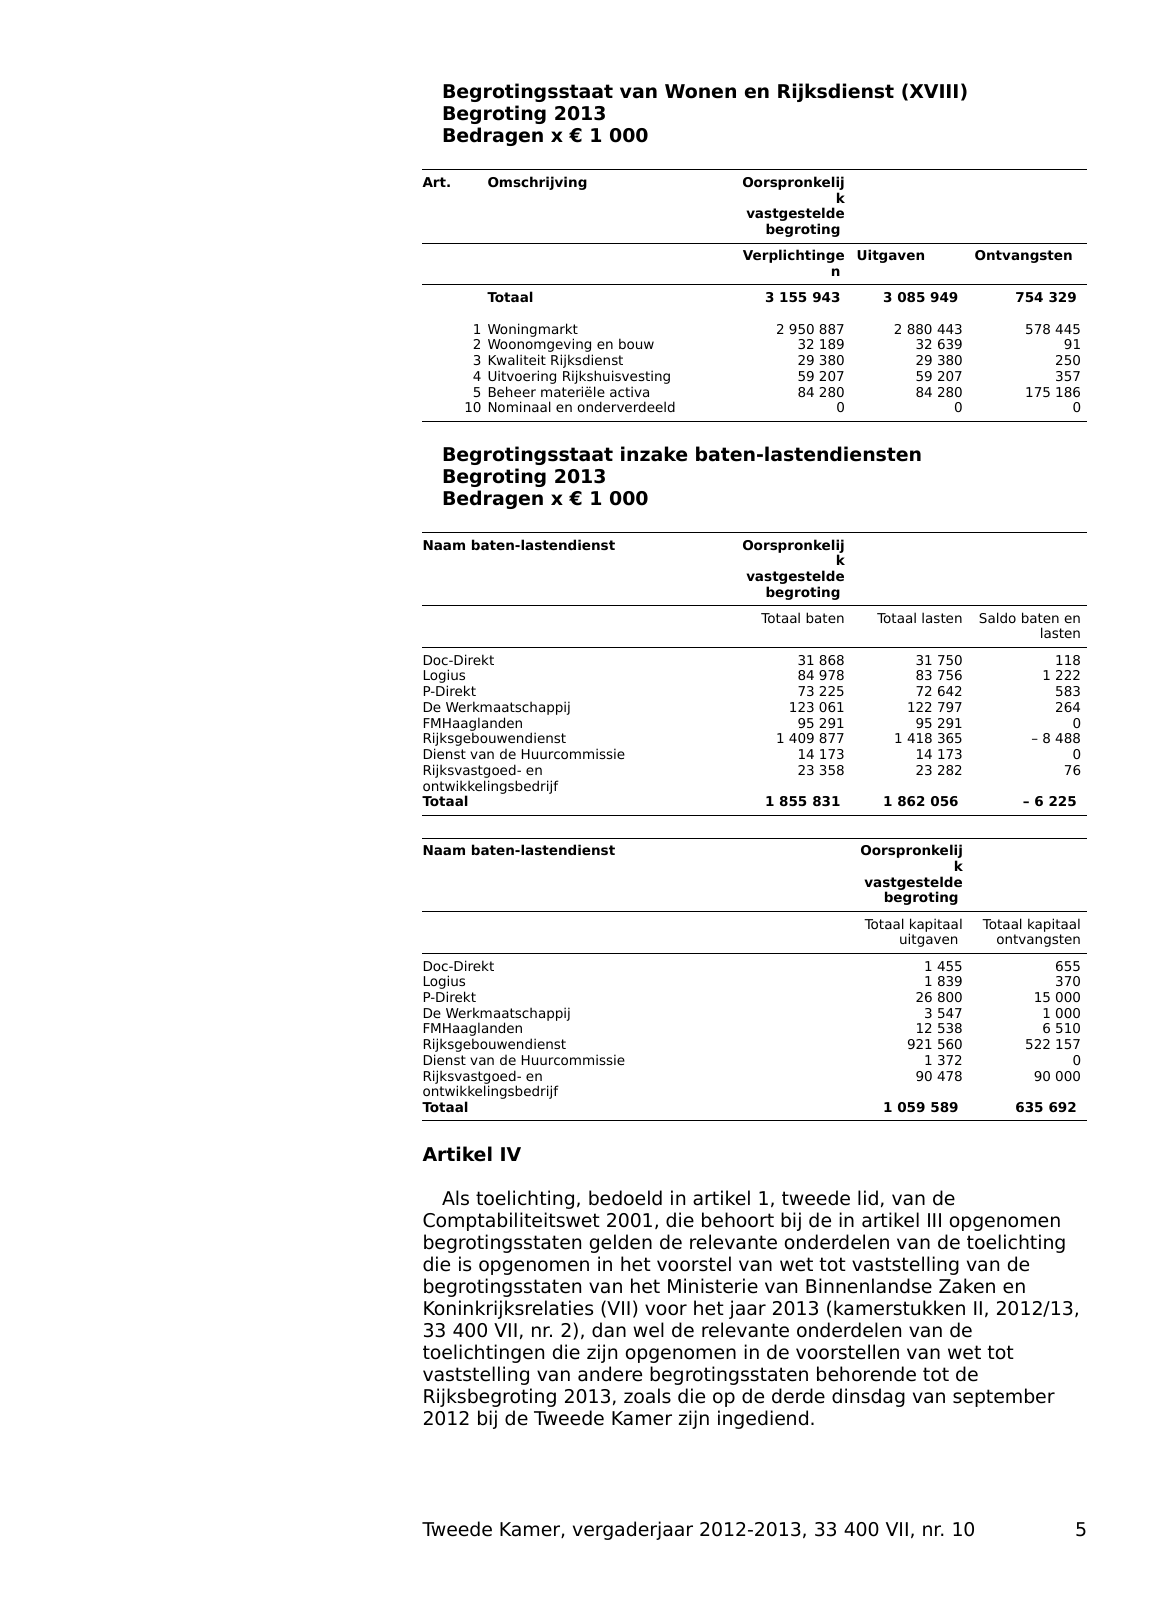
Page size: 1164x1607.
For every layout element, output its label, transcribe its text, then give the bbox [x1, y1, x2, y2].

table_cell 29 380 [850, 353, 968, 369]
table_cell Uitgaven [850, 244, 968, 284]
table_header Oorspronkelijk vastgestelde begroting [732, 533, 850, 605]
table_cell Totaal lasten [850, 606, 968, 647]
table_cell 84 280 [732, 384, 850, 400]
table_cell [422, 912, 850, 953]
table_cell 0 [969, 747, 1087, 763]
table_cell 1 409 877 [732, 731, 850, 747]
table_cell 23 358 [732, 763, 850, 794]
table_cell 175 186 [969, 384, 1087, 400]
table_cell 0 [969, 1053, 1087, 1068]
table_cell Beheer materiële activa [481, 384, 732, 400]
table_header Naam baten-lastendienst [422, 533, 732, 605]
table_cell 1 455 [850, 954, 968, 974]
table_cell 2 950 887 [732, 321, 850, 337]
text Begroting 2013 [422, 466, 1087, 488]
table_cell 73 225 [732, 684, 850, 700]
table_cell 118 [969, 648, 1087, 668]
table_cell 264 [969, 700, 1087, 715]
table_cell FMHaaglanden [422, 1021, 850, 1037]
table_cell [850, 306, 968, 321]
table_cell Ontvangsten [969, 244, 1087, 284]
table_cell Nominaal en onderverdeeld [481, 400, 732, 421]
table_cell 1 855 831 [732, 794, 850, 814]
table_cell Totaal kapitaal uitgaven [850, 912, 968, 953]
table_cell 0 [969, 400, 1087, 421]
table_cell 583 [969, 684, 1087, 700]
table_cell 3 085 949 [850, 285, 968, 306]
table_cell Totaal kapitaal ontvangsten [969, 912, 1087, 953]
table_cell 3 547 [850, 1006, 968, 1021]
table_cell 921 560 [850, 1037, 968, 1053]
table_cell 3 155 943 [732, 285, 850, 306]
table_cell Totaal [422, 1100, 850, 1120]
table_cell 2 [422, 337, 481, 353]
table_cell FMHaaglanden [422, 715, 732, 731]
table_cell 1 372 [850, 1053, 968, 1068]
table_header Oorspronkelijk vastgestelde begroting [850, 839, 968, 911]
table_cell 578 445 [969, 321, 1087, 337]
table_cell 522 157 [969, 1037, 1087, 1053]
table_cell 90 000 [969, 1069, 1087, 1100]
table_cell 1 862 056 [850, 794, 968, 814]
table_header [969, 170, 1087, 242]
table_cell [969, 306, 1087, 321]
table_cell 4 [422, 369, 481, 384]
table_cell De Werkmaatschappij [422, 1006, 850, 1021]
table_cell Logius [422, 974, 850, 990]
table_cell 72 642 [850, 684, 968, 700]
table_cell Rijksvastgoed- en ontwikkelingsbedrijf [422, 763, 732, 794]
table_cell 5 [422, 384, 481, 400]
table_cell Rijksgebouwendienst [422, 1037, 850, 1053]
text Begrotingsstaat van Wonen en Rijksdienst (XVIII) [422, 81, 1087, 103]
text Begrotingsstaat inzake baten-lastendiensten [422, 444, 1087, 466]
text Bedragen x € 1 000 [422, 125, 1087, 147]
table_cell 95 291 [850, 715, 968, 731]
table_cell 1 839 [850, 974, 968, 990]
table_cell 754 329 [969, 285, 1087, 306]
table_cell 84 978 [732, 668, 850, 684]
table_cell Saldo baten en lasten [969, 606, 1087, 647]
table_cell Logius [422, 668, 732, 684]
table_cell 59 207 [732, 369, 850, 384]
table_cell [422, 606, 732, 647]
table_cell [422, 285, 481, 306]
table_cell 1 [422, 321, 481, 337]
table_cell [422, 244, 481, 284]
table_cell De Werkmaatschappij [422, 700, 732, 715]
table_cell Woonomgeving en bouw [481, 337, 732, 353]
table_header [969, 533, 1087, 605]
table_header Oorspronkelijk vastgestelde begroting [732, 170, 850, 242]
table_cell 76 [969, 763, 1087, 794]
table_cell 23 282 [850, 763, 968, 794]
table_cell 90 478 [850, 1069, 968, 1100]
table_cell 26 800 [850, 990, 968, 1006]
table_header Omschrijving [481, 170, 732, 242]
table_cell 122 797 [850, 700, 968, 715]
table_cell 370 [969, 974, 1087, 990]
table_cell 0 [969, 715, 1087, 731]
text Begroting 2013 [422, 103, 1087, 125]
table_cell 6 510 [969, 1021, 1087, 1037]
table_cell Totaal baten [732, 606, 850, 647]
table_cell 0 [850, 400, 968, 421]
table_cell Rijksvastgoed- en ontwikkelingsbedrijf [422, 1069, 850, 1100]
table_cell P-Direkt [422, 684, 732, 700]
text Als toelichting, bedoeld in artikel 1, tweede lid, van de Comptabiliteitswet 2001, die behoort bij de in artikel III opgenomen begrotingsstaten gelden de relevante onderdelen van de toelichting die is opgenomen in het voorstel van wet tot vaststelling van de begrotingsstaten van het Ministerie van Binnenlandse Zaken en Koninkrijksrelaties (VII) voor het jaar 2013 (kamerstukken II, 2012/13, 33 400 VII, nr. 2), dan wel de relevante onderdelen van de toelichtingen die zijn opgenomen in de voorstellen van wet tot vaststelling van andere begrotingsstaten behorende tot de Rijksbegroting 2013, zoals die op de derde dinsdag van september 2012 bij de Tweede Kamer zijn ingediend. [422, 1188, 1087, 1429]
table_cell 655 [969, 954, 1087, 974]
table_header [850, 533, 968, 605]
table_cell 15 000 [969, 990, 1087, 1006]
table_cell Verplichtingen [732, 244, 850, 284]
table_cell [732, 306, 850, 321]
table_cell Rijksgebouwendienst [422, 731, 732, 747]
table_cell [481, 306, 732, 321]
subtitle Artikel IV [422, 1143, 1087, 1166]
table_header Art. [422, 170, 481, 242]
text Bedragen x € 1 000 [422, 488, 1087, 510]
table_cell 250 [969, 353, 1087, 369]
table_cell P-Direkt [422, 990, 850, 1006]
table_cell 123 061 [732, 700, 850, 715]
table_cell 1 000 [969, 1006, 1087, 1021]
table_header [969, 839, 1087, 911]
table_cell 31 750 [850, 648, 968, 668]
table_cell 12 538 [850, 1021, 968, 1037]
table_cell Uitvoering Rijkshuisvesting [481, 369, 732, 384]
table_cell 1 222 [969, 668, 1087, 684]
table_cell Totaal [481, 285, 732, 306]
table_cell 2 880 443 [850, 321, 968, 337]
table_cell 3 [422, 353, 481, 369]
table_cell [422, 306, 481, 321]
table_cell 0 [732, 400, 850, 421]
table_cell 1 418 365 [850, 731, 968, 747]
table_cell Woningmarkt [481, 321, 732, 337]
table_cell [481, 244, 732, 284]
table_cell Dienst van de Huurcommissie [422, 747, 732, 763]
table_cell 14 173 [850, 747, 968, 763]
table_cell 29 380 [732, 353, 850, 369]
table_cell 91 [969, 337, 1087, 353]
table_cell Kwaliteit Rijksdienst [481, 353, 732, 369]
table_cell – 8 488 [969, 731, 1087, 747]
table_cell 357 [969, 369, 1087, 384]
table_cell Doc-Direkt [422, 648, 732, 668]
table_cell 83 756 [850, 668, 968, 684]
table_header Naam baten-lastendienst [422, 839, 850, 911]
table_cell 59 207 [850, 369, 968, 384]
table_cell 14 173 [732, 747, 850, 763]
table_cell Dienst van de Huurcommissie [422, 1053, 850, 1068]
table_cell 84 280 [850, 384, 968, 400]
table_cell Totaal [422, 794, 732, 814]
table_cell – 6 225 [969, 794, 1087, 814]
table_cell 635 692 [969, 1100, 1087, 1120]
table_cell 32 639 [850, 337, 968, 353]
table_cell 10 [422, 400, 481, 421]
table_cell 1 059 589 [850, 1100, 968, 1120]
table_cell 31 868 [732, 648, 850, 668]
table_header [850, 170, 968, 242]
table_cell 32 189 [732, 337, 850, 353]
table_cell 95 291 [732, 715, 850, 731]
table_cell Doc-Direkt [422, 954, 850, 974]
